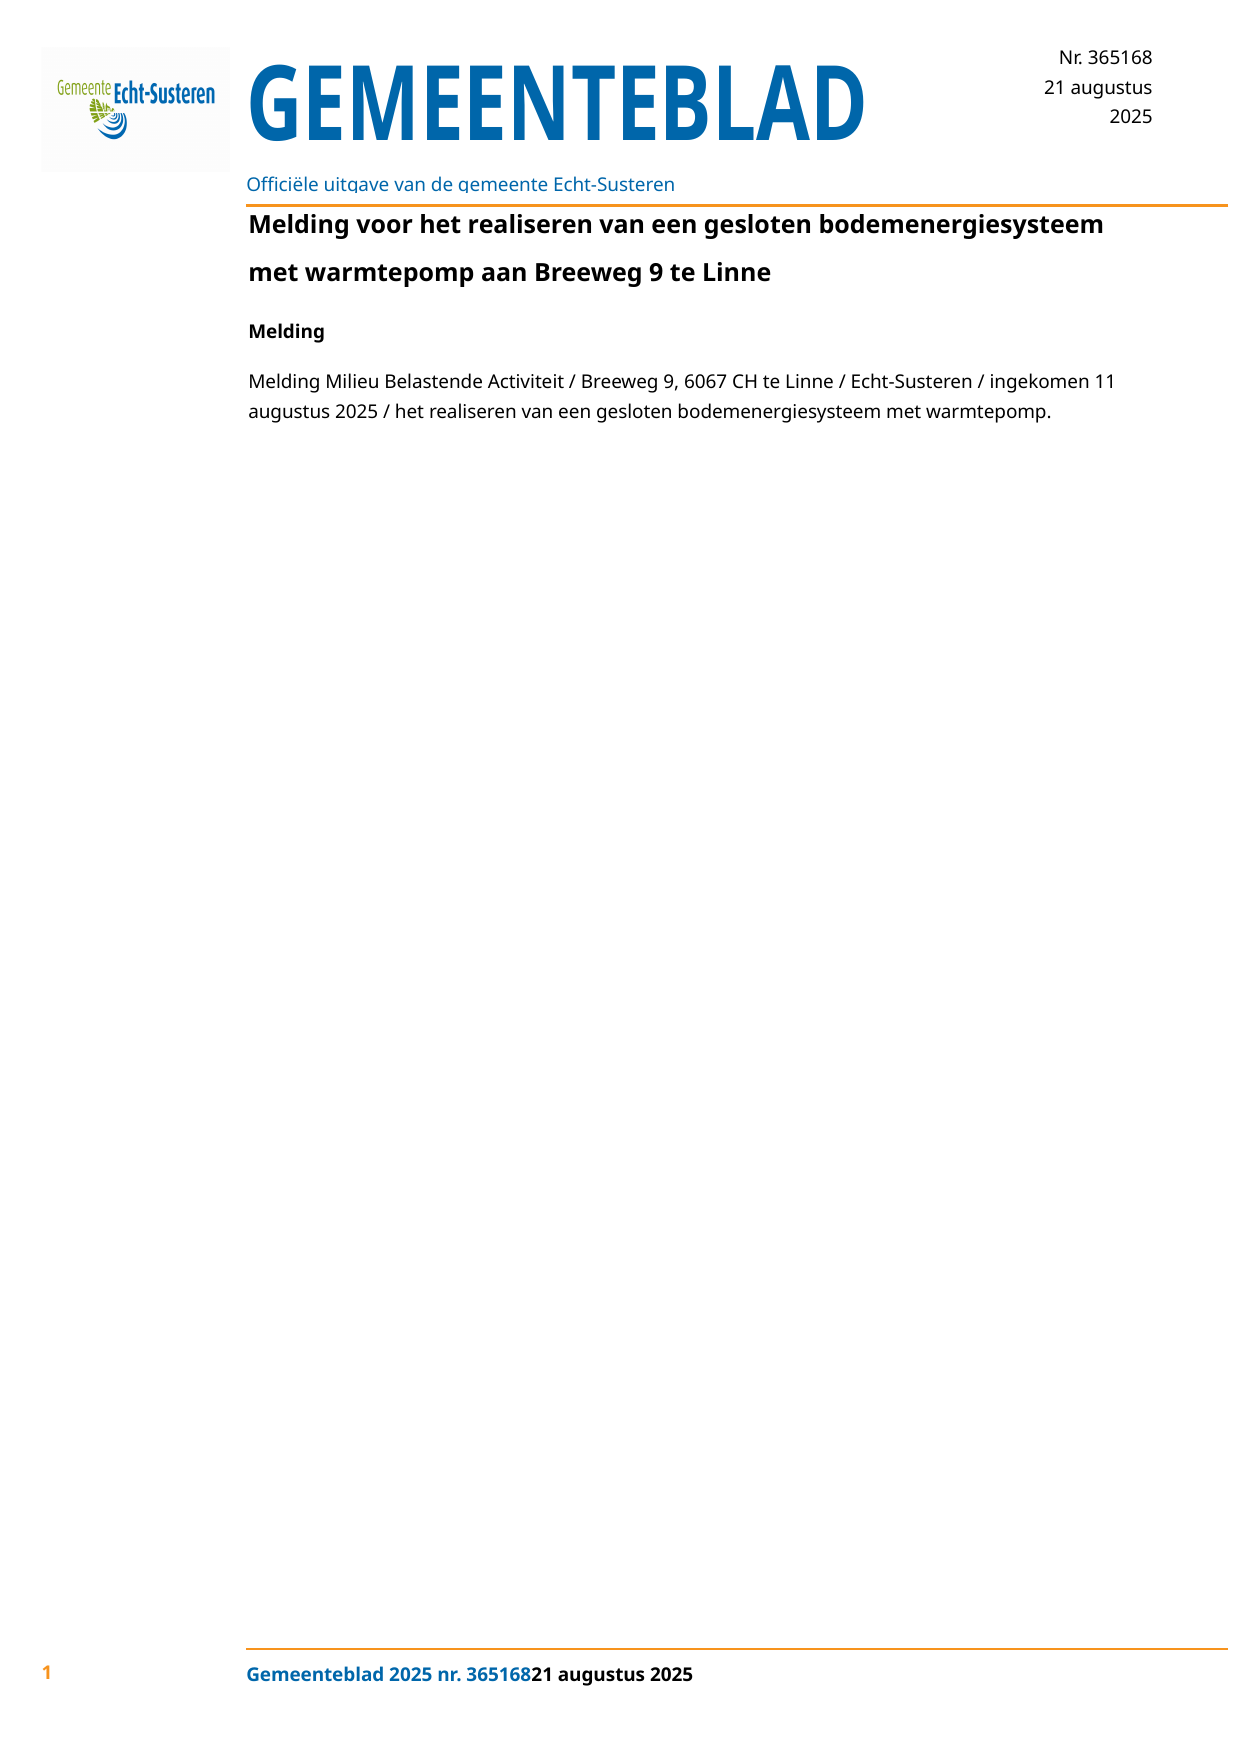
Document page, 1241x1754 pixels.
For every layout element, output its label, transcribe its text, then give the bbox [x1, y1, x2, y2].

text Melding voor het realiseren van een gesloten bodemenergiesysteem met warmtepomp aan Breeweg 9 te Linne [248, 207, 1152, 288]
picture [41, 47, 231, 172]
text Melding Milieu Belastende Activiteit / Breeweg 9, 6067 CH te Linne / Echt-Susteren / ingekomen 11 augustus 2025 / het realiseren van een gesloten bodemenergiesysteem met warmtepomp. [248, 368, 1152, 424]
text Melding [248, 318, 1152, 344]
